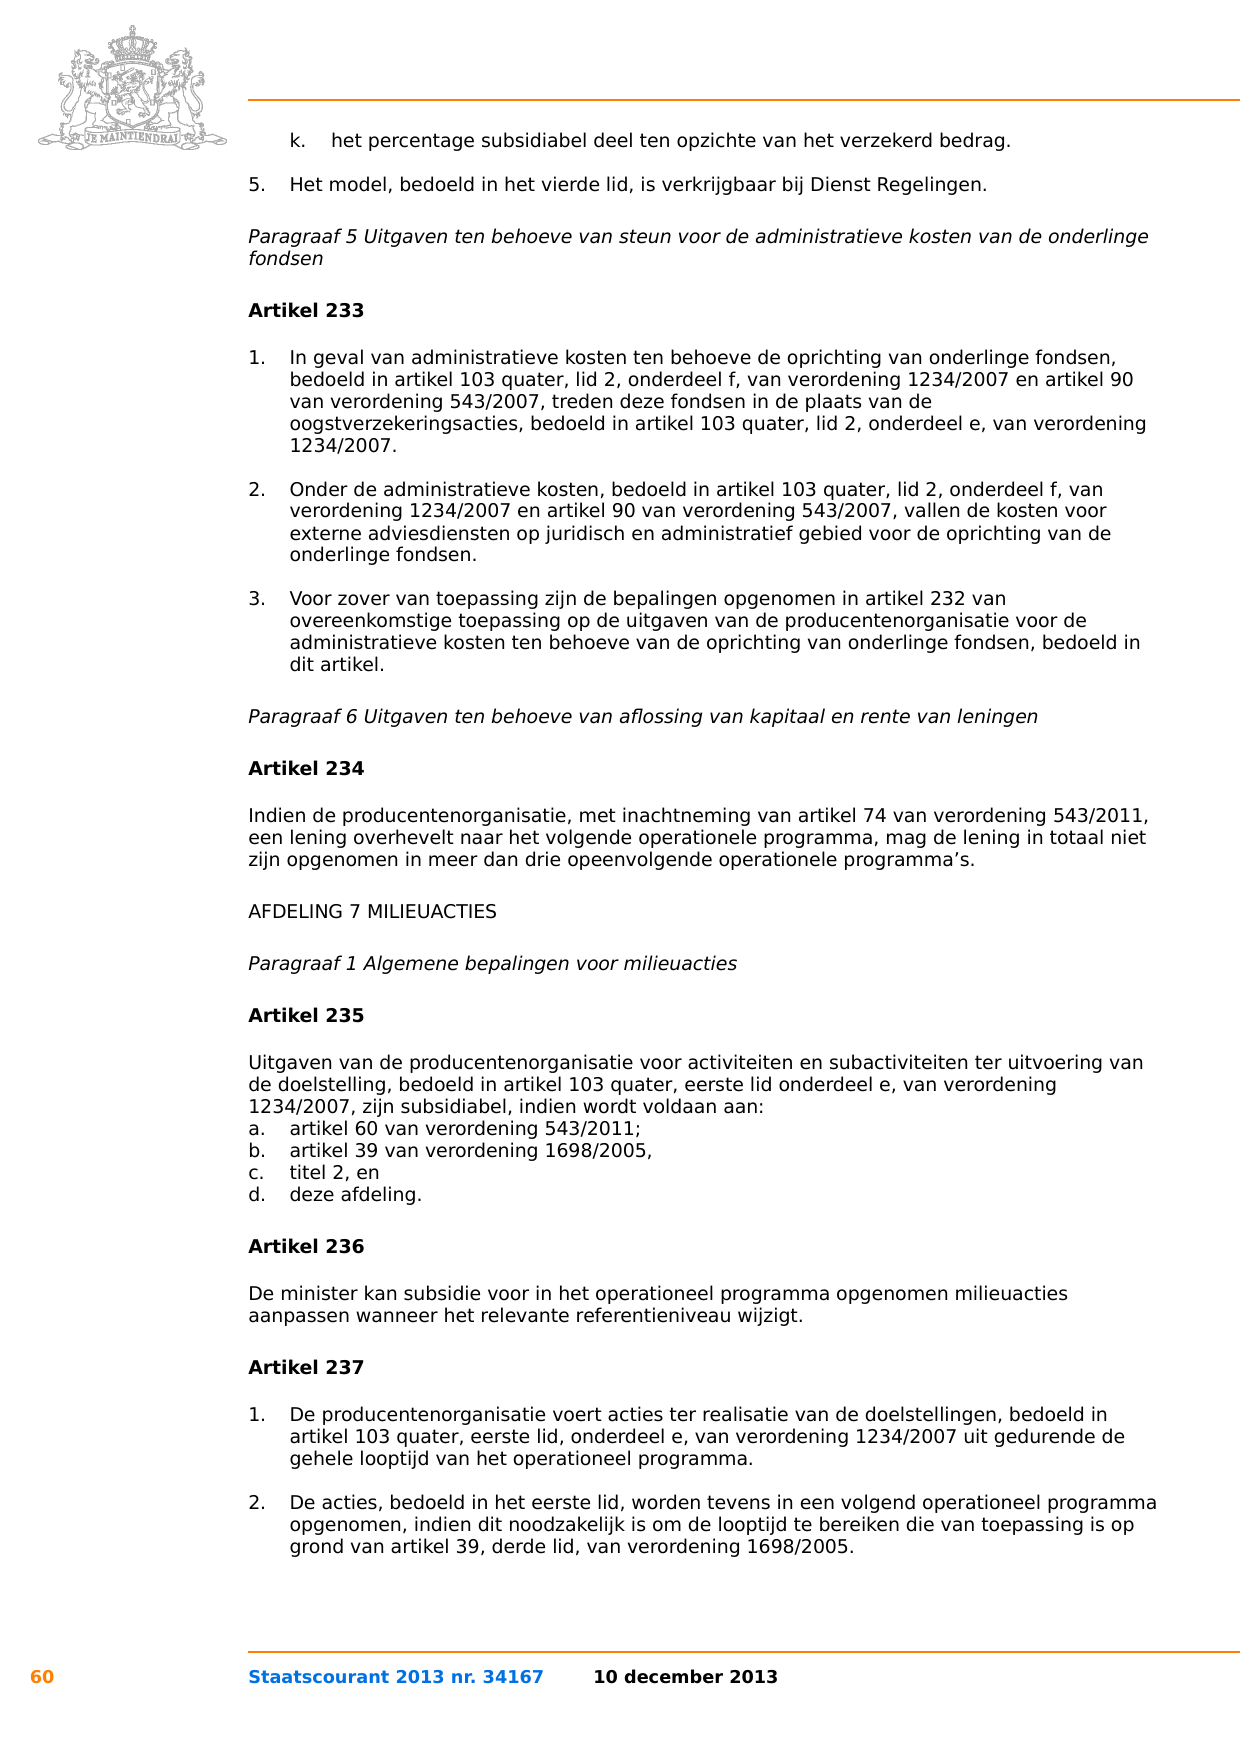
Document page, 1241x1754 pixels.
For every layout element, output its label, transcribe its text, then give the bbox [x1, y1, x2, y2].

text 1. De producentenorganisatie voert acties ter realisatie van de doelstellingen, bedoeld in artikel 103 quater, eerste lid, onderdeel e, van verordening 1234/2007 uit gedurende de gehele looptijd van het operationeel programma. [248, 1404, 1163, 1470]
text k. het percentage subsidiabel deel ten opzichte van het verzekerd bedrag. [289, 130, 1163, 152]
text Uitgaven van de producentenorganisatie voor activiteiten en subactiviteiten ter uitvoering van de doelstelling, bedoeld in artikel 103 quater, eerste lid onderdeel e, van verordening 1234/2007, zijn subsidiabel, indien wordt voldaan aan: [248, 1052, 1163, 1118]
subtitle Artikel 237 [248, 1357, 1163, 1379]
text Indien de producentenorganisatie, met inachtneming van artikel 74 van verordening 543/2011, een lening overhevelt naar het volgende operationele programma, mag de lening in totaal niet zijn opgenomen in meer dan drie opeenvolgende operationele programma’s. [248, 805, 1163, 871]
subtitle Artikel 234 [248, 758, 1163, 780]
text 2. De acties, bedoeld in het eerste lid, worden tevens in een volgend operationeel programma opgenomen, indien dit noodzakelijk is om de looptijd te bereiken die van toepassing is op grond van artikel 39, derde lid, van verordening 1698/2005. [248, 1492, 1163, 1557]
subtitle AFDELING 7 MILIEUACTIES [248, 901, 1163, 923]
picture [38, 25, 227, 150]
text d. deze afdeling. [248, 1184, 1163, 1206]
subtitle Artikel 235 [248, 1005, 1163, 1027]
text 2. Onder de administratieve kosten, bedoeld in artikel 103 quater, lid 2, onderdeel f, van verordening 1234/2007 en artikel 90 van verordening 543/2007, vallen de kosten voor externe adviesdiensten op juridisch en administratief gebied voor de oprichting van de onderlinge fondsen. [248, 478, 1163, 566]
text c. titel 2, en [248, 1162, 1163, 1184]
text De minister kan subsidie voor in het operationeel programma opgenomen milieuacties aanpassen wanneer het relevante referentieniveau wijzigt. [248, 1283, 1163, 1327]
subtitle Paragraaf 5 Uitgaven ten behoeve van steun voor de administratieve kosten van de onderlinge fondsen [248, 226, 1163, 270]
subtitle Paragraaf 6 Uitgaven ten behoeve van aflossing van kapitaal en rente van leningen [248, 706, 1163, 728]
text 5. Het model, bedoeld in het vierde lid, is verkrijgbaar bij Dienst Regelingen. [248, 174, 1163, 196]
text b. artikel 39 van verordening 1698/2005, [248, 1140, 1163, 1162]
text 3. Voor zover van toepassing zijn de bepalingen opgenomen in artikel 232 van overeenkomstige toepassing op de uitgaven van de producentenorganisatie voor de administratieve kosten ten behoeve van de oprichting van onderlinge fondsen, bedoeld in dit artikel. [248, 588, 1163, 676]
text a. artikel 60 van verordening 543/2011; [248, 1118, 1163, 1140]
subtitle Artikel 233 [248, 300, 1163, 322]
subtitle Paragraaf 1 Algemene bepalingen voor milieuacties [248, 953, 1163, 975]
subtitle Artikel 236 [248, 1236, 1163, 1258]
text 1. In geval van administratieve kosten ten behoeve de oprichting van onderlinge fondsen, bedoeld in artikel 103 quater, lid 2, onderdeel f, van verordening 1234/2007 en artikel 90 van verordening 543/2007, treden deze fondsen in de plaats van de oogstverzekeringsacties, bedoeld in artikel 103 quater, lid 2, onderdeel e, van verordening 1234/2007. [248, 347, 1163, 457]
